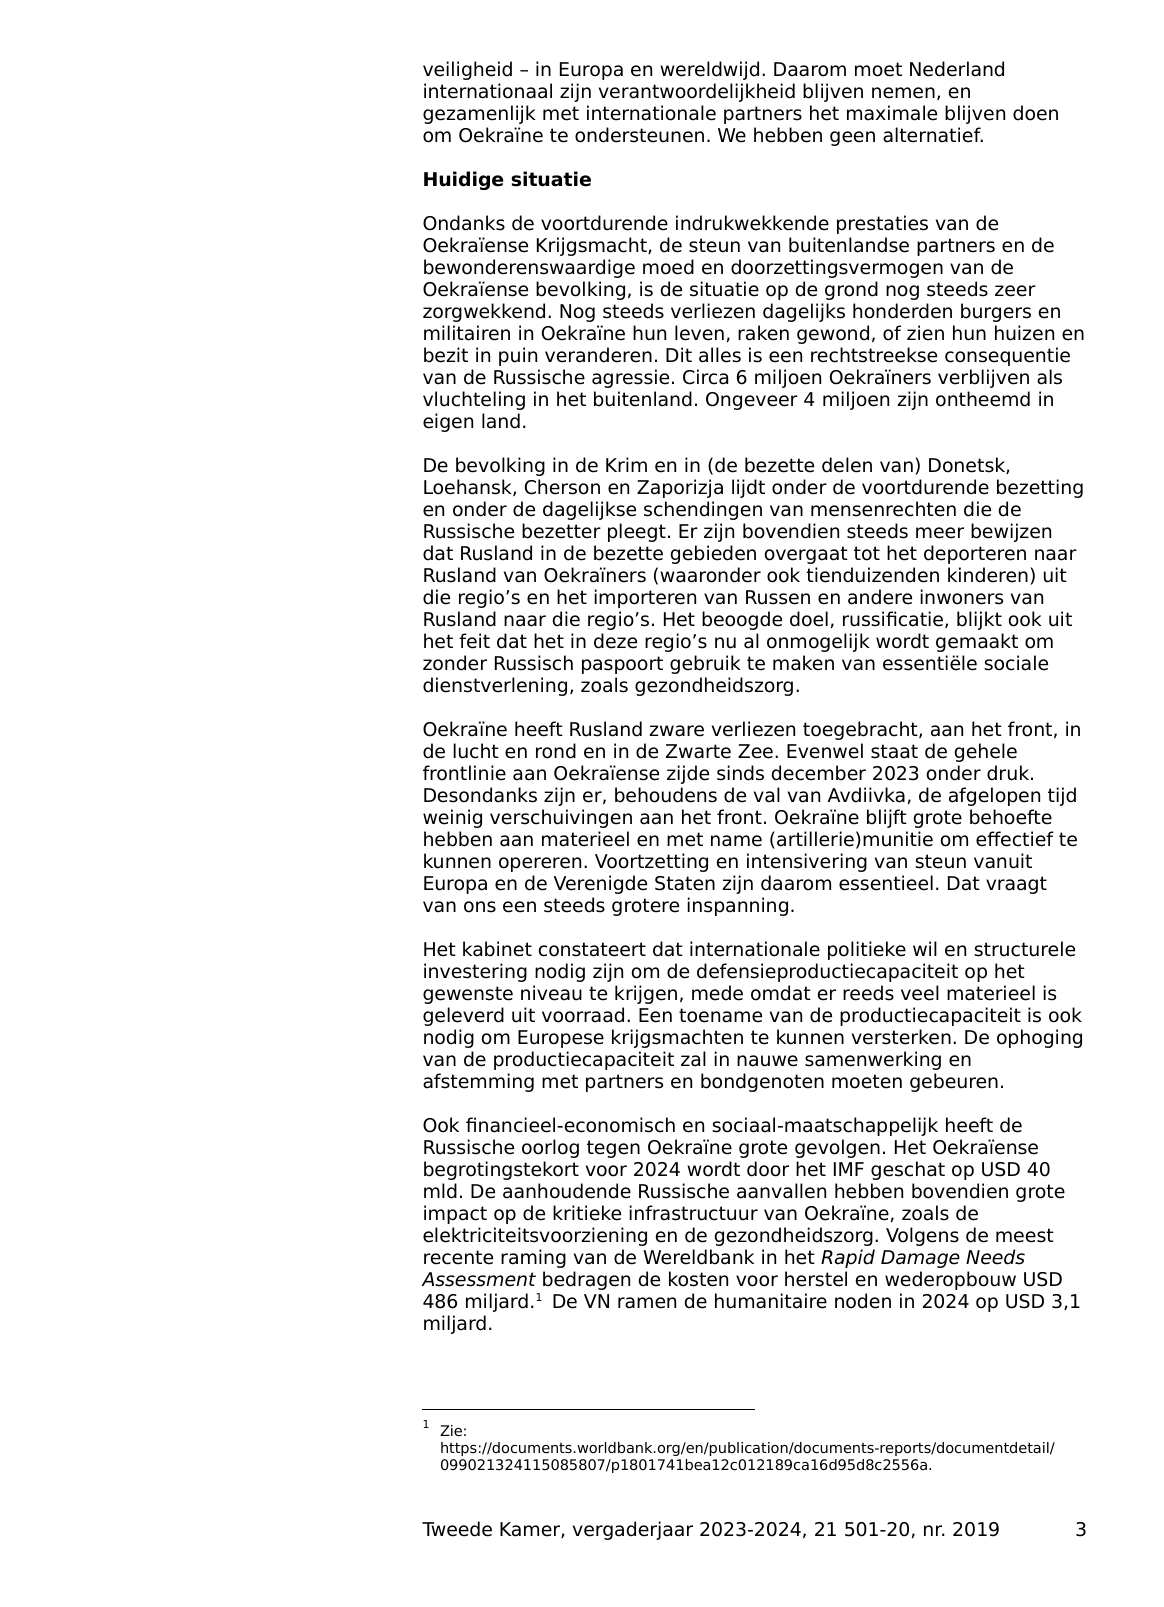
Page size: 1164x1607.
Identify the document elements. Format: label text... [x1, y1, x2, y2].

text Oekraïne heeft Rusland zware verliezen toegebracht, aan het front, in de lucht en rond en in de Zwarte Zee. Evenwel staat de gehele frontlinie aan Oekraïense zijde sinds december 2023 onder druk. Desondanks zijn er, behoudens de val van Avdiivka, de afgelopen tijd weinig verschuivingen aan het front. Oekraïne blijft grote behoefte hebben aan materieel en met name (artillerie)munitie om effectief te kunnen opereren. Voortzetting en intensivering van steun vanuit Europa en de Verenigde Staten zijn daarom essentieel. Dat vraagt van ons een steeds grotere inspanning. [422, 719, 1087, 917]
text Ook financieel-economisch en sociaal-maatschappelijk heeft de Russische oorlog tegen Oekraïne grote gevolgen. Het Oekraïense begrotingstekort voor 2024 wordt door het IMF geschat op USD 40 mld. De aanhoudende Russische aanvallen hebben bovendien grote impact op de kritieke infrastructuur van Oekraïne, zoals de elektriciteitsvoorziening en de gezondheidszorg. Volgens de meest recente raming van de Wereldbank in het Rapid Damage Needs Assessment bedragen de kosten voor herstel en wederopbouw USD 486 miljard. De VN ramen de humanitaire noden in 2024 op USD 3,1 miljard. [422, 1115, 1087, 1335]
subtitle Huidige situatie [422, 169, 1087, 191]
text Het kabinet constateert dat internationale politieke wil en structurele investering nodig zijn om de defensieproductiecapaciteit op het gewenste niveau te krijgen, mede omdat er reeds veel materieel is geleverd uit voorraad. Een toename van de productiecapaciteit is ook nodig om Europese krijgsmachten te kunnen versterken. De ophoging van de productiecapaciteit zal in nauwe samenwerking en afstemming met partners en bondgenoten moeten gebeuren. [422, 939, 1087, 1093]
text De bevolking in de Krim en in (de bezette delen van) Donetsk, Loehansk, Cherson en Zaporizja lijdt onder de voortdurende bezetting en onder de dagelijkse schendingen van mensenrechten die de Russische bezetter pleegt. Er zijn bovendien steeds meer bewijzen dat Rusland in de bezette gebieden overgaat tot het deporteren naar Rusland van Oekraïners (waaronder ook tienduizenden kinderen) uit die regio’s en het importeren van Russen en andere inwoners van Rusland naar die regio’s. Het beoogde doel, russificatie, blijkt ook uit het feit dat het in deze regio’s nu al onmogelijk wordt gemaakt om zonder Russisch paspoort gebruik te maken van essentiële sociale dienstverlening, zoals gezondheidszorg. [422, 455, 1087, 697]
text Zie: https://documents.worldbank.org/en/publication/documents-reports/documentdetail/099021324115085807/p1801741bea12c012189ca16d95d8c2556a. [422, 1418, 1087, 1474]
text Ondanks de voortdurende indrukwekkende prestaties van de Oekraïense Krijgsmacht, de steun van buitenlandse partners en de bewonderenswaardige moed en doorzettingsvermogen van de Oekraïense bevolking, is de situatie op de grond nog steeds zeer zorgwekkend. Nog steeds verliezen dagelijks honderden burgers en militairen in Oekraïne hun leven, raken gewond, of zien hun huizen en bezit in puin veranderen. Dit alles is een rechtstreekse consequentie van de Russische agressie. Circa 6 miljoen Oekraïners verblijven als vluchteling in het buitenland. Ongeveer 4 miljoen zijn ontheemd in eigen land. [422, 213, 1087, 433]
text veiligheid – in Europa en wereldwijd. Daarom moet Nederland internationaal zijn verantwoordelijkheid blijven nemen, en gezamenlijk met internationale partners het maximale blijven doen om Oekraïne te ondersteunen. We hebben geen alternatief. [422, 59, 1087, 147]
